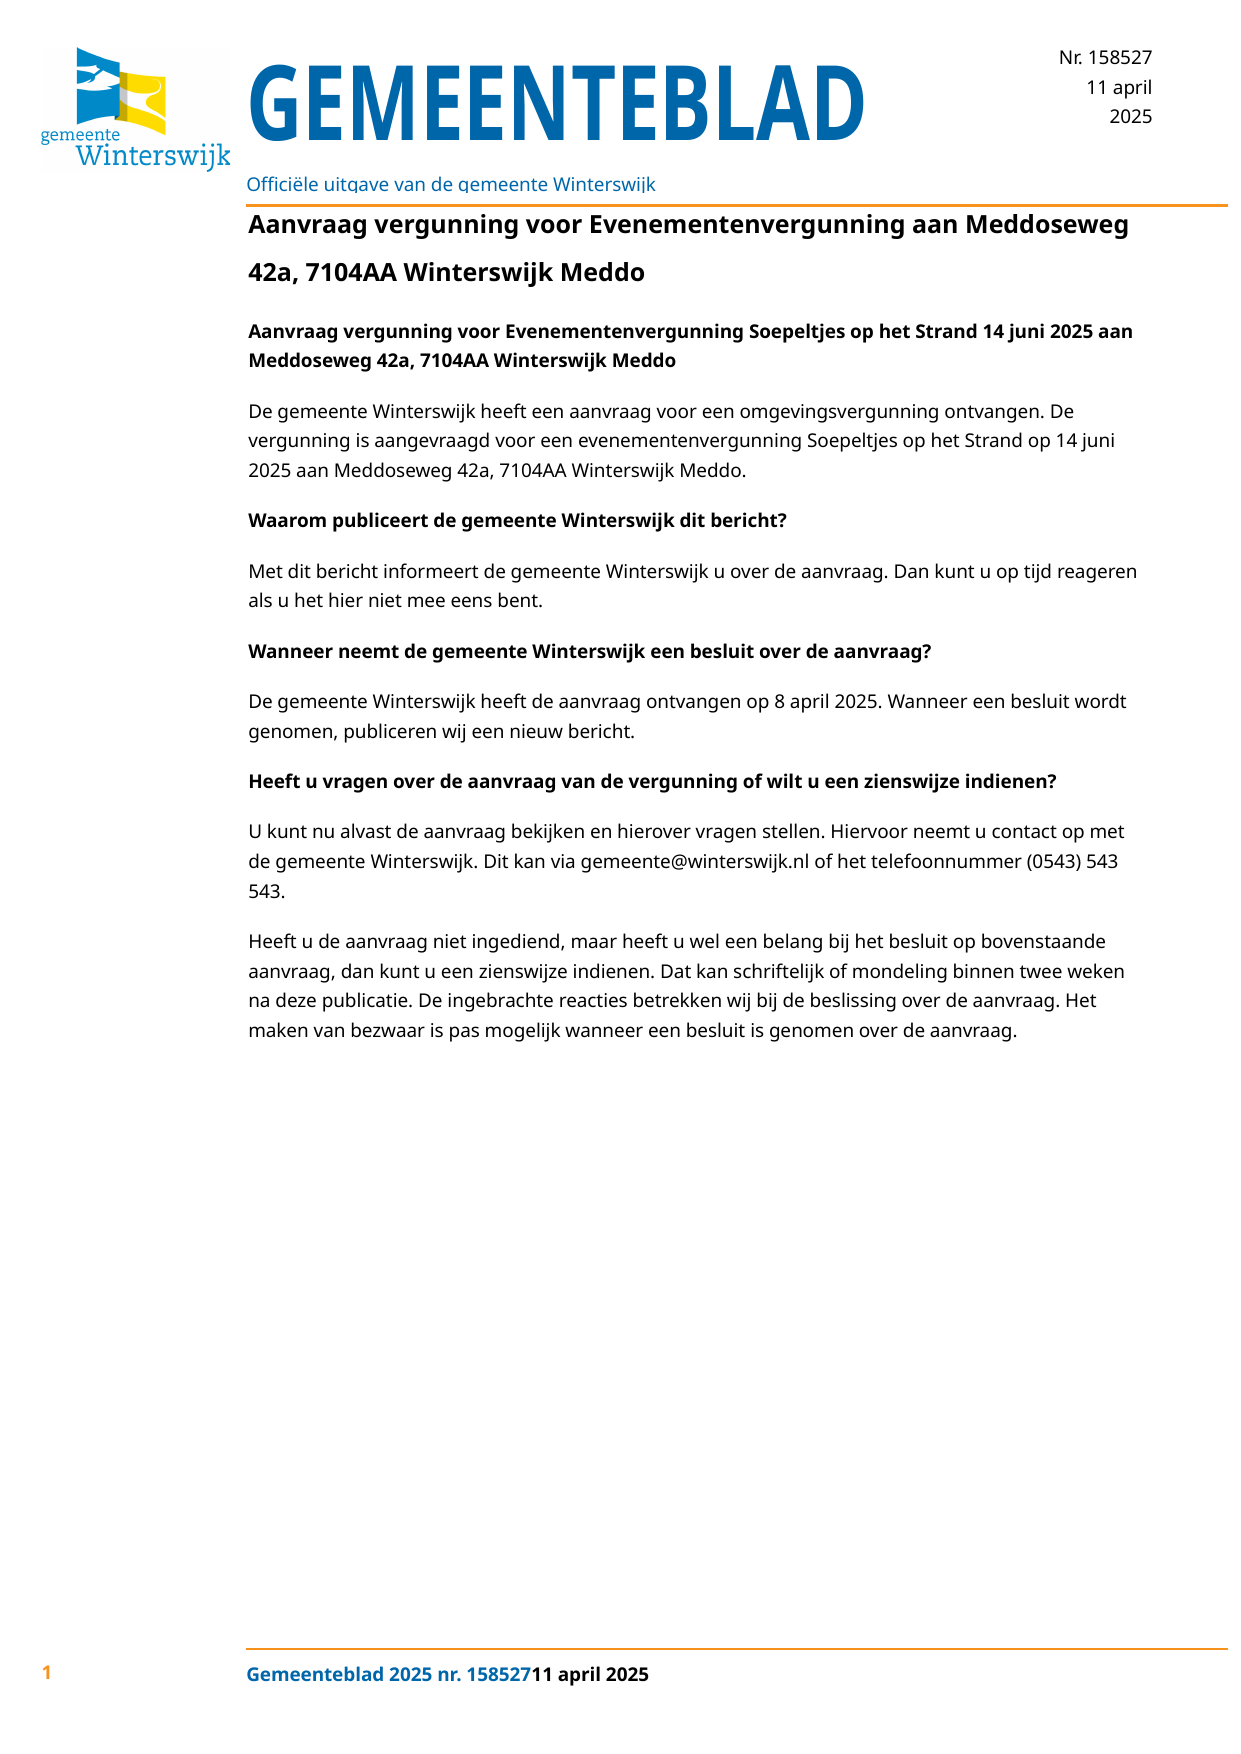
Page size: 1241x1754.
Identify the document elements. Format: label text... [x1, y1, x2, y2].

text Aanvraag vergunning voor Evenementenvergunning Soepeltjes op het Strand 14 juni 2025 aan Meddoseweg 42a, 7104AA Winterswijk Meddo [248, 318, 1152, 373]
picture [41, 47, 231, 172]
text Heeft u de aanvraag niet ingediend, maar heeft u wel een belang bij het besluit op bovenstaande aanvraag, dan kunt u een zienswijze indienen. Dat kan schriftelijk of mondeling binnen twee weken na deze publicatie. De ingebrachte reacties betrekken wij bij de beslissing over de aanvraag. Het maken van bezwaar is pas mogelijk wanneer een besluit is genomen over de aanvraag. [248, 928, 1152, 1043]
text De gemeente Winterswijk heeft een aanvraag voor een omgevingsvergunning ontvangen. De vergunning is aangevraagd voor een evenementenvergunning Soepeltjes op het Strand op 14 juni 2025 aan Meddoseweg 42a, 7104AA Winterswijk Meddo. [248, 398, 1152, 483]
text Met dit bericht informeert de gemeente Winterswijk u over de aanvraag. Dan kunt u op tijd reageren als u het hier niet mee eens bent. [248, 558, 1152, 613]
picture [225, 153, 231, 162]
text Wanneer neemt de gemeente Winterswijk een besluit over de aanvraag? [248, 638, 1152, 664]
text Waarom publiceert de gemeente Winterswijk dit bericht? [248, 507, 1152, 533]
text De gemeente Winterswijk heeft de aanvraag ontvangen op 8 april 2025. Wanneer een besluit wordt genomen, publiceren wij een nieuw bericht. [248, 688, 1152, 744]
text Heeft u vragen over de aanvraag van de vergunning of wilt u een zienswijze indienen? [248, 768, 1152, 794]
text Aanvraag vergunning voor Evenementenvergunning aan Meddoseweg 42a, 7104AA Winterswijk Meddo [248, 207, 1152, 288]
text U kunt nu alvast de aanvraag bekijken en hierover vragen stellen. Hiervoor neemt u contact op met de gemeente Winterswijk. Dit kan via gemeente@winterswijk.nl of het telefoonnummer (0543) 543 543. [248, 819, 1152, 904]
